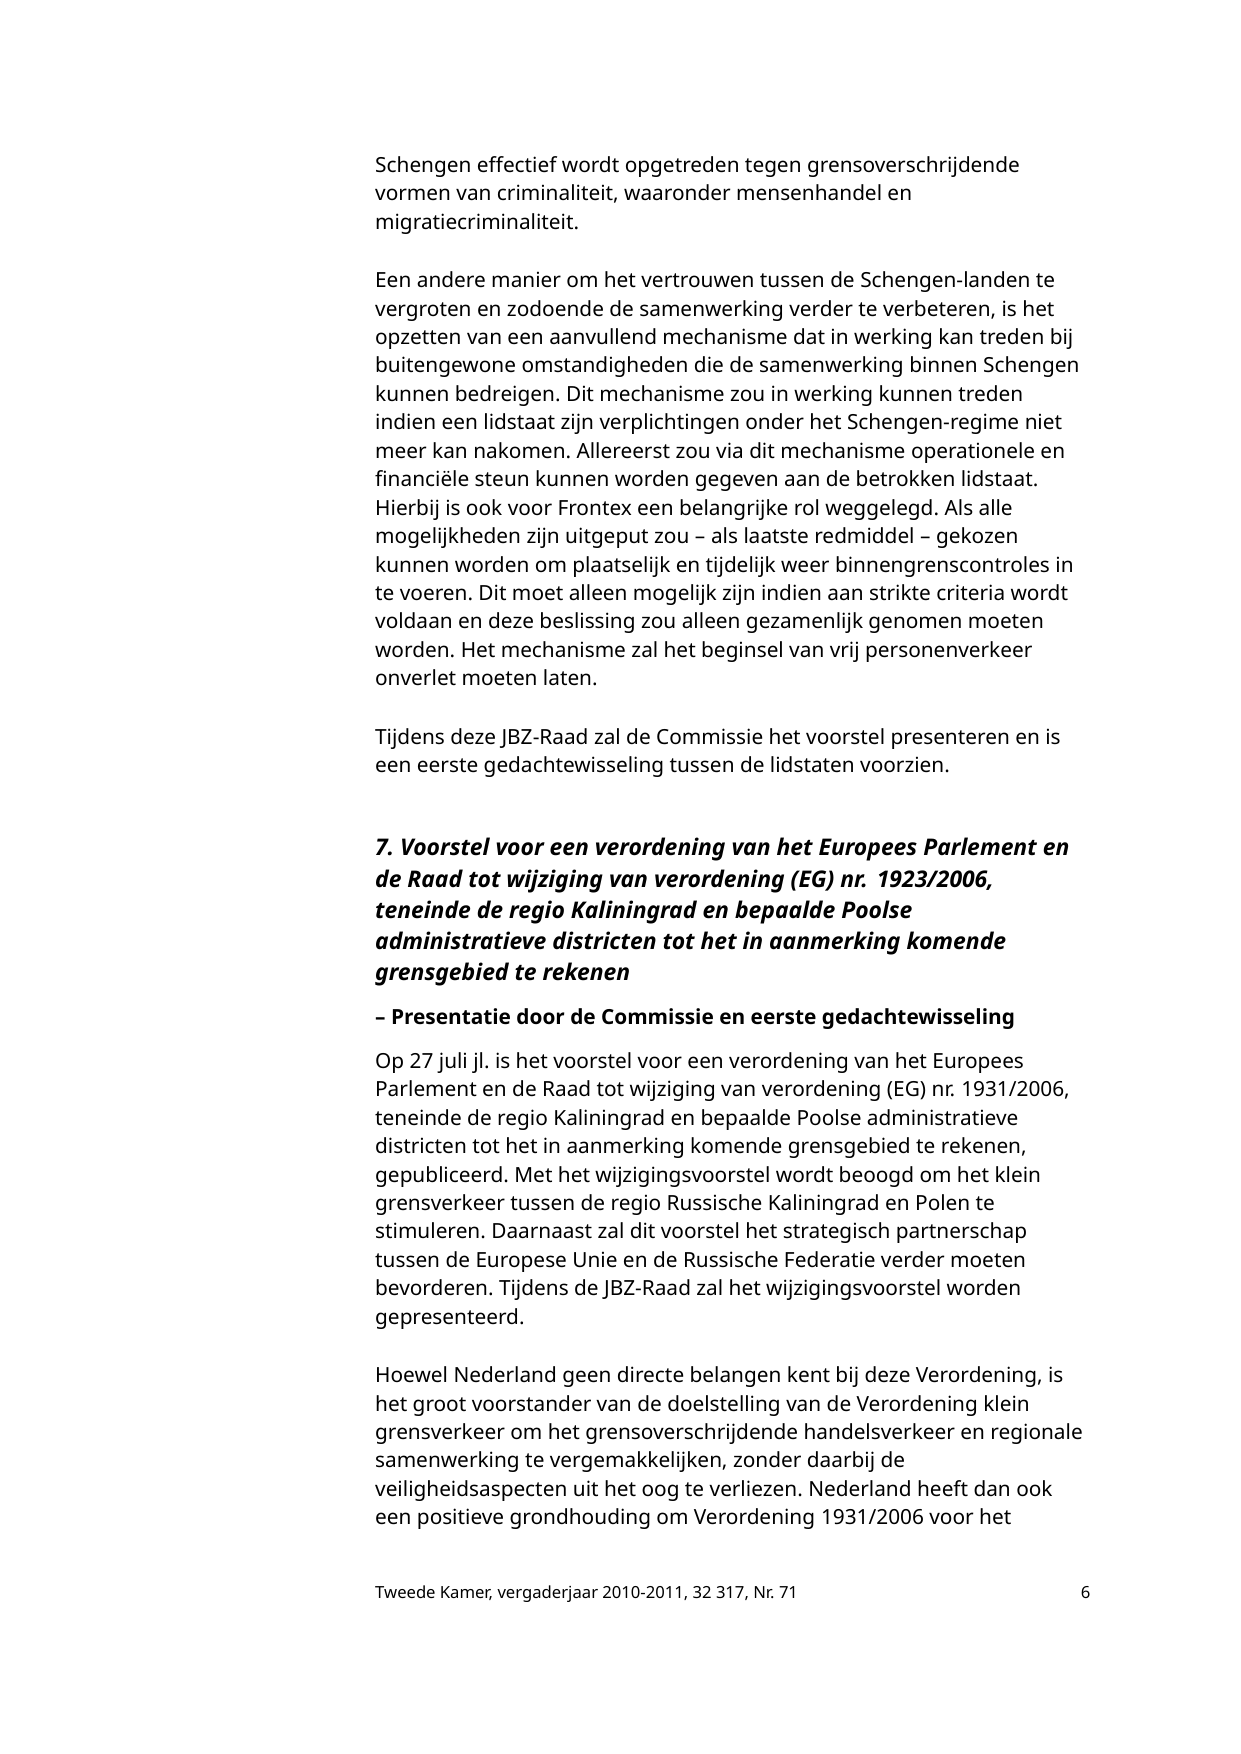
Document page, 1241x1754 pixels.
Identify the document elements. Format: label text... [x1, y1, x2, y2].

text Hoewel Nederland geen directe belangen kent bij deze Verordening, is het groot voorstander van de doelstelling van de Verordening klein grensverkeer om het grensoverschrijdende handelsverkeer en regionale samenwerking te vergemakkelijken, zonder daarbij de veiligheidsaspecten uit het oog te verliezen. Nederland heeft dan ook een positieve grondhouding om Verordening 1931/2006 voor het [375, 1360, 1090, 1531]
text Schengen effectief wordt opgetreden tegen grensoverschrijdende vormen van criminaliteit, waaronder mensenhandel en migratiecriminaliteit. [375, 150, 1090, 235]
text Tijdens deze JBZ-Raad zal de Commissie het voorstel presenteren en is een eerste gedachtewisseling tussen de lidstaten voorzien. [375, 722, 1090, 779]
subtitle 7. Voorstel voor een verordening van het Europees Parlement en de Raad tot wijziging van verordening (EG) nr. 1923/2006, teneinde de regio Kaliningrad en bepaalde Poolse administratieve districten tot het in aanmerking komende grensgebied te rekenen [375, 831, 1090, 987]
text Een andere manier om het vertrouwen tussen de Schengen-landen te vergroten en zodoende de samenwerking verder te verbeteren, is het opzetten van een aanvullend mechanisme dat in werking kan treden bij buitengewone omstandigheden die de samenwerking binnen Schengen kunnen bedreigen. Dit mechanisme zou in werking kunnen treden indien een lidstaat zijn verplichtingen onder het Schengen-regime niet meer kan nakomen. Allereerst zou via dit mechanisme operationele en financiële steun kunnen worden gegeven aan de betrokken lidstaat. Hierbij is ook voor Frontex een belangrijke rol weggelegd. Als alle mogelijkheden zijn uitgeput zou – als laatste redmiddel – gekozen kunnen worden om plaatselijk en tijdelijk weer binnengrenscontroles in te voeren. Dit moet alleen mogelijk zijn indien aan strikte criteria wordt voldaan en deze beslissing zou alleen gezamenlijk genomen moeten worden. Het mechanisme zal het beginsel van vrij personenverkeer onverlet moeten laten. [375, 265, 1090, 692]
text – Presentatie door de Commissie en eerste gedachtewisseling [375, 1002, 1090, 1031]
text Op 27 juli jl. is het voorstel voor een verordening van het Europees Parlement en de Raad tot wijziging van verordening (EG) nr. 1931/2006, teneinde de regio Kaliningrad en bepaalde Poolse administratieve districten tot het in aanmerking komende grensgebied te rekenen, gepubliceerd. Met het wijzigingsvoorstel wordt beoogd om het klein grensverkeer tussen de regio Russische Kaliningrad en Polen te stimuleren. Daarnaast zal dit voorstel het strategisch partnerschap tussen de Europese Unie en de Russische Federatie verder moeten bevorderen. Tijdens de JBZ-Raad zal het wijzigingsvoorstel worden gepresenteerd. [375, 1046, 1090, 1330]
